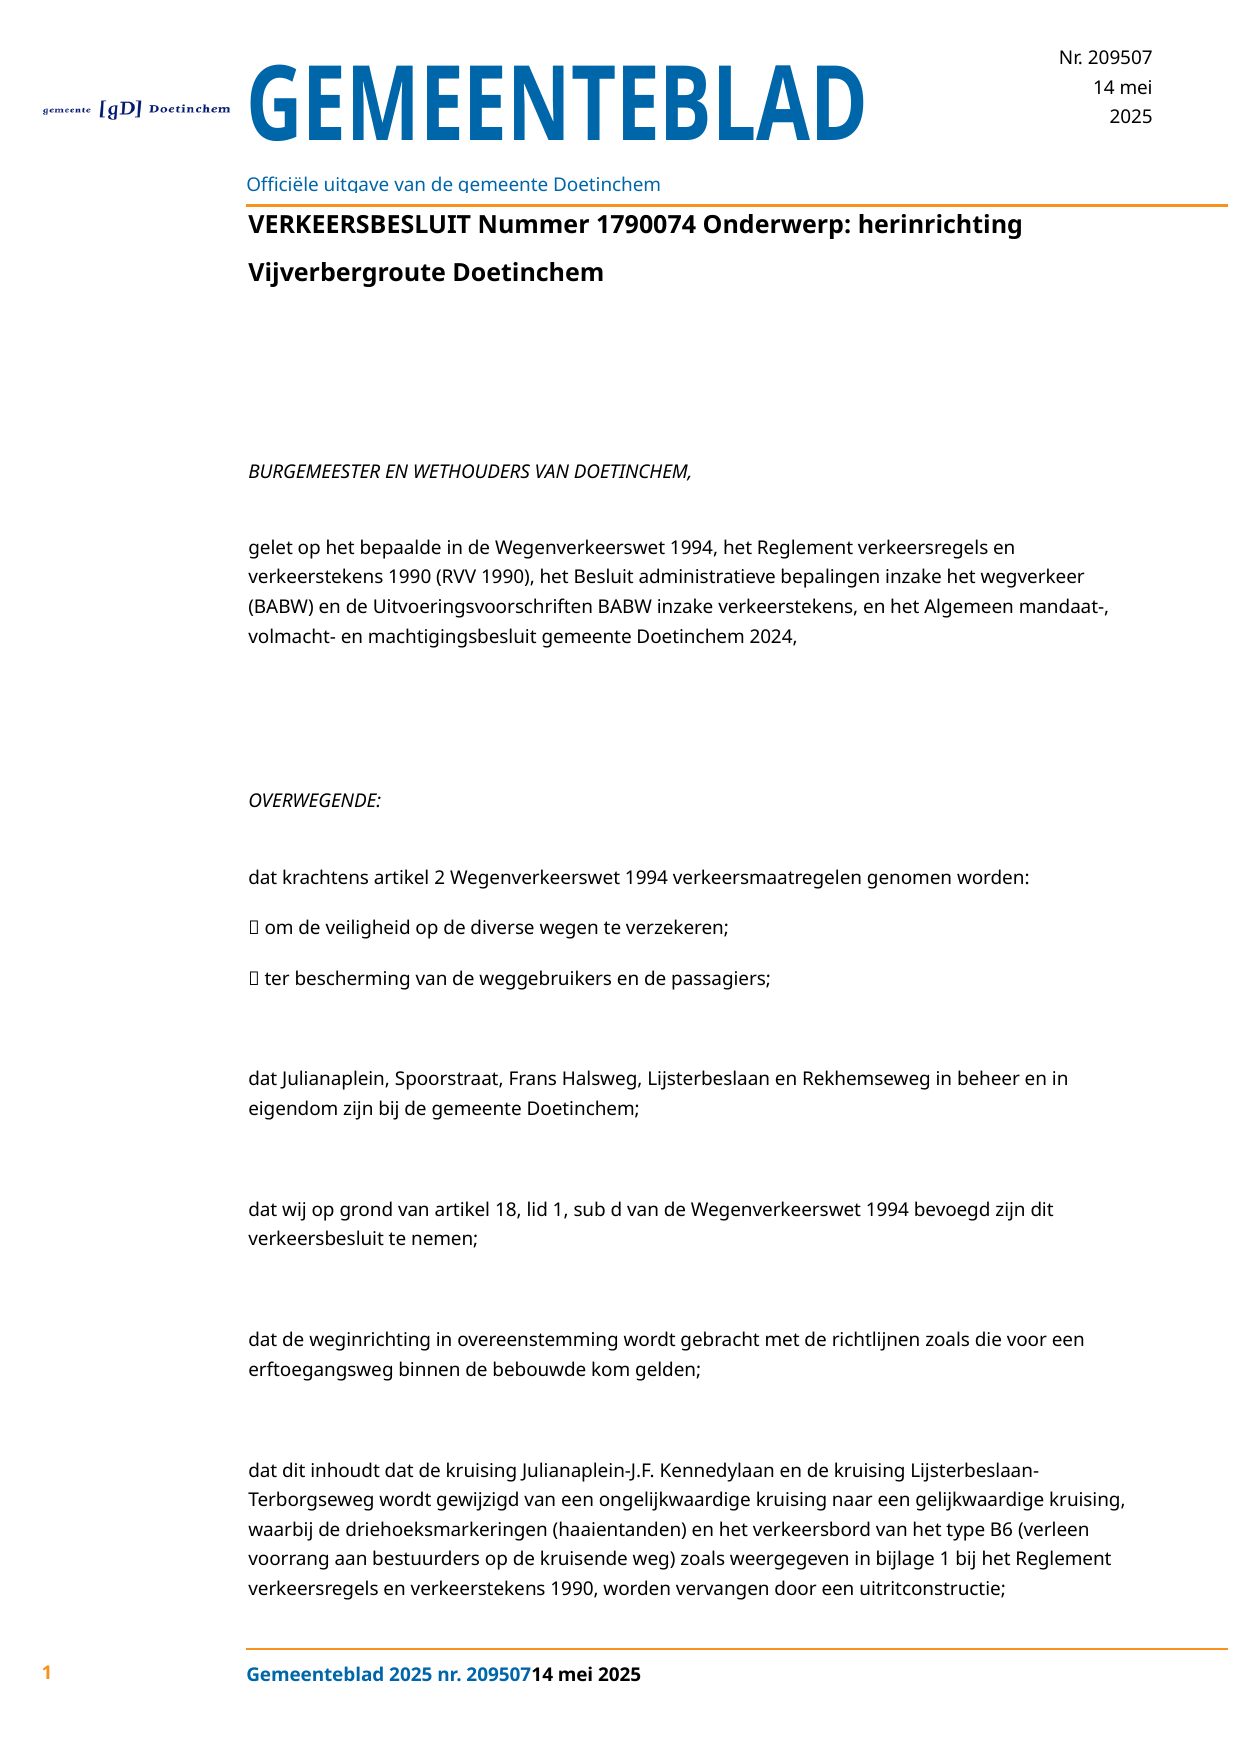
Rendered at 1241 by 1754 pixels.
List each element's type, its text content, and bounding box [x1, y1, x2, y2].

text OVERWEGENDE: [248, 788, 1152, 813]
text dat wij op grond van artikel 18, lid 1, sub d van de Wegenverkeerswet 1994 bevoegd zijn dit verkeersbesluit te nemen; [248, 1196, 1152, 1251]
text gelet op het bepaalde in de Wegenverkeerswet 1994, het Reglement verkeersregels en verkeerstekens 1990 (RVV 1990), het Besluit administratieve bepalingen inzake het wegverkeer (BABW) en de Uitvoeringsvoorschriften BABW inzake verkeerstekens, en het Algemeen mandaat-, volmacht- en machtigingsbesluit gemeente Doetinchem 2024, [248, 534, 1152, 649]
text dat dit inhoudt dat de kruising Julianaplein-J.F. Kennedylaan en de kruising Lijsterbeslaan-Terborgseweg wordt gewijzigd van een ongelijkwaardige kruising naar een gelijkwaardige kruising, waarbij de driehoeksmarkeringen (haaientanden) en het verkeersbord van het type B6 (verleen voorrang aan bestuurders op de kruisende weg) zoals weergegeven in bijlage 1 bij het Reglement verkeersregels en verkeerstekens 1990, worden vervangen door een uitritconstructie; [248, 1457, 1152, 1601]
text dat Julianaplein, Spoorstraat, Frans Halsweg, Lijsterbeslaan en Rekhemseweg in beheer en in eigendom zijn bij de gemeente Doetinchem; [248, 1066, 1152, 1121]
text VERKEERSBESLUIT Nummer 1790074 Onderwerp: herinrichting Vijverbergroute Doetinchem [248, 207, 1152, 288]
text dat de weginrichting in overeenstemming wordt gebracht met de richtlijnen zoals die voor een erftoegangsweg binnen de bebouwde kom gelden; [248, 1326, 1152, 1382]
text  om de veiligheid op de diverse wegen te verzekeren; [248, 914, 1152, 940]
text BURGEMEESTER EN WETHOUDERS VAN DOETINCHEM, [248, 458, 1152, 484]
text  ter bescherming van de weggebruikers en de passagiers; [248, 965, 1152, 990]
picture [41, 47, 231, 172]
text dat krachtens artikel 2 Wegenverkeerswet 1994 verkeersmaatregelen genomen worden: [248, 864, 1152, 889]
